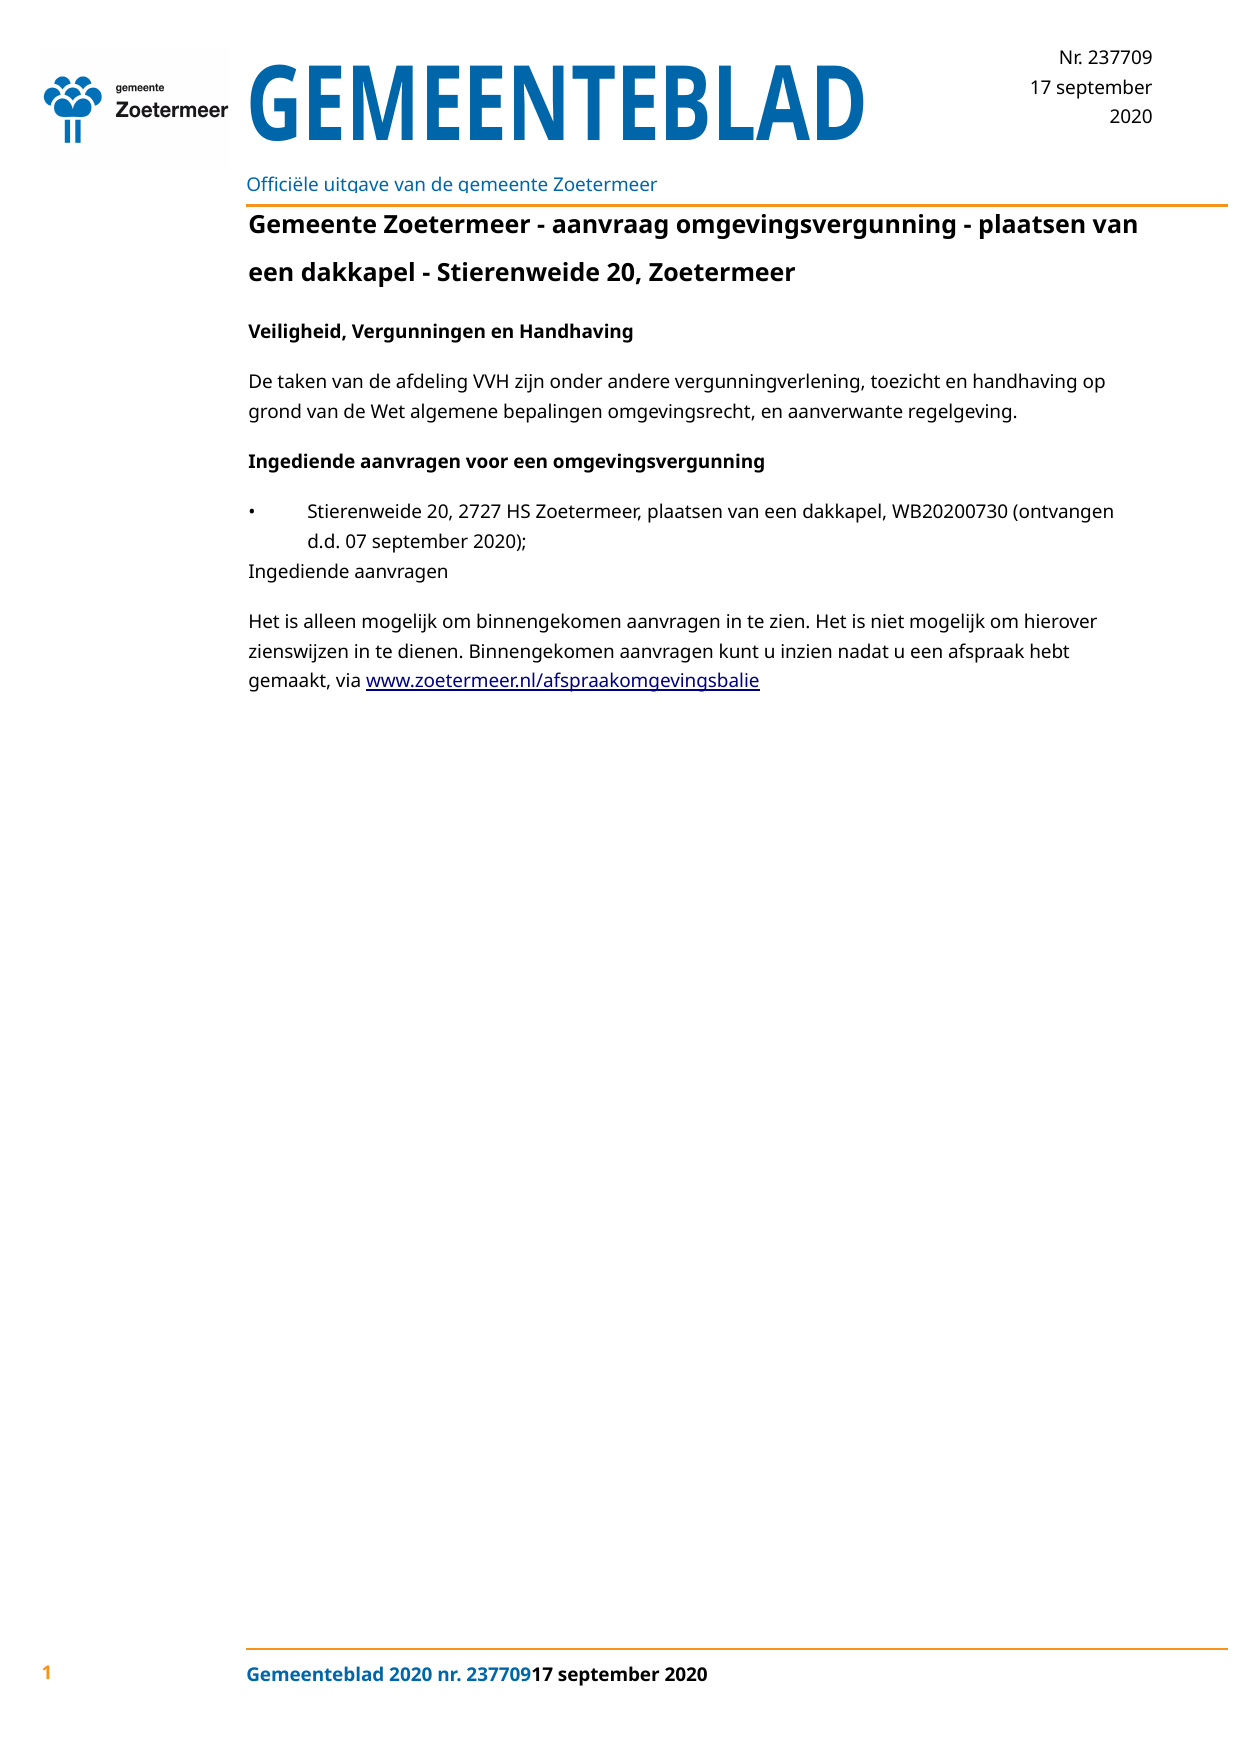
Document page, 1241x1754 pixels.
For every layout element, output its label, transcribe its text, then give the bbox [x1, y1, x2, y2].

picture [41, 47, 231, 172]
text Ingediende aanvragen [248, 558, 1152, 584]
text De taken van de afdeling VVH zijn onder andere vergunningverlening, toezicht en handhaving op grond van de Wet algemene bepalingen omgevingsrecht, en aanverwante regelgeving. [248, 368, 1152, 424]
text Veiligheid, Vergunningen en Handhaving [248, 318, 1152, 344]
list Stierenweide 20, 2727 HS Zoetermeer, plaatsen van een dakkapel, WB20200730 (ontvangen d.d. 07 september 2020); [248, 499, 1152, 554]
text Ingediende aanvragen voor een omgevingsvergunning [248, 448, 1152, 474]
text Gemeente Zoetermeer - aanvraag omgevingsvergunning - plaatsen van een dakkapel - Stierenweide 20, Zoetermeer [248, 207, 1152, 288]
text Het is alleen mogelijk om binnengekomen aanvragen in te zien. Het is niet mogelijk om hierover zienswijzen in te dienen. Binnengekomen aanvragen kunt u inzien nadat u een afspraak hebt gemaakt, via www.zoetermeer.nl/afspraakomgevingsbalie [248, 608, 1152, 693]
